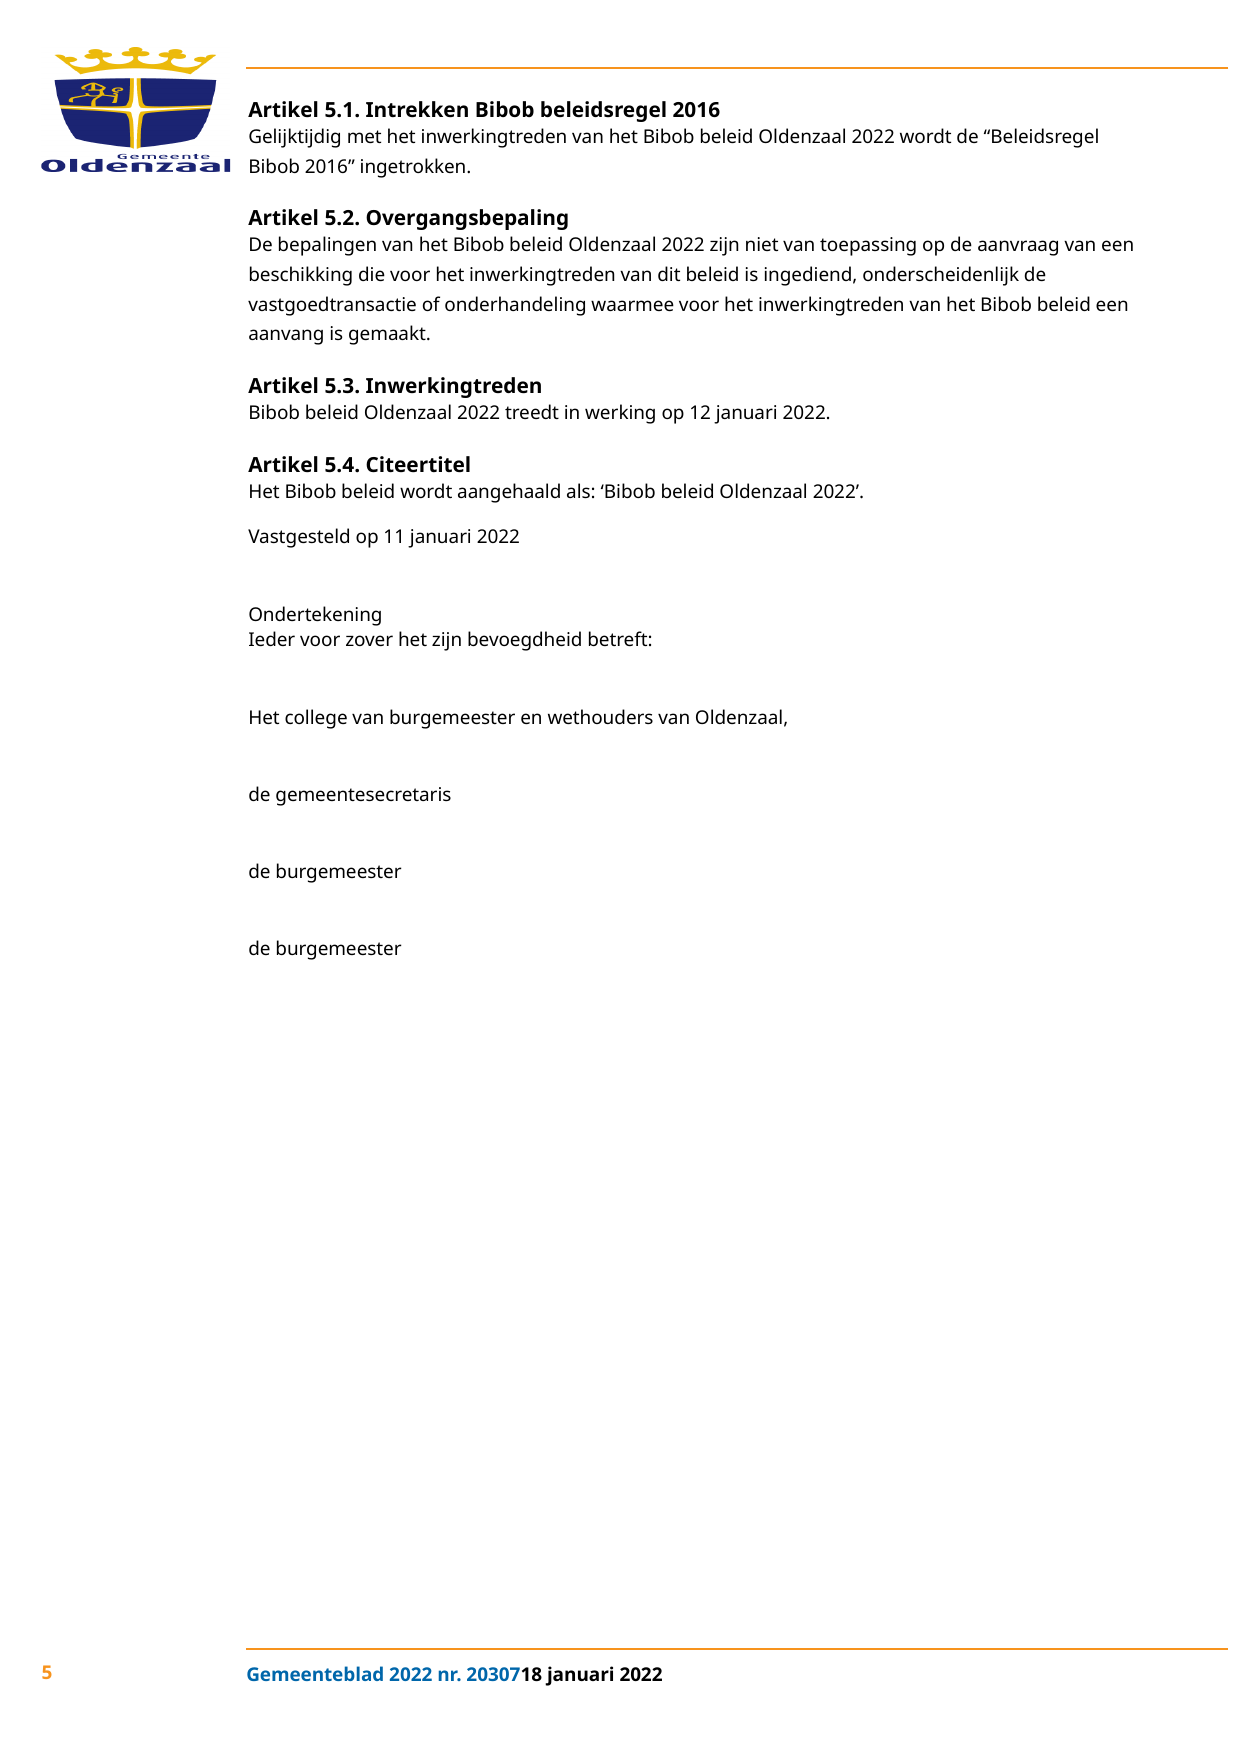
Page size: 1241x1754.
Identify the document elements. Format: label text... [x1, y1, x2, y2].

text Het Bibob beleid wordt aangehaald als: ‘Bibob beleid Oldenzaal 2022’. [248, 478, 1152, 504]
text de gemeentesecretaris [248, 781, 1152, 807]
text Bibob beleid Oldenzaal 2022 treedt in werking op 12 januari 2022. [248, 399, 1152, 425]
text Artikel 5.2. Overgangsbepaling [248, 203, 1152, 232]
picture [41, 47, 231, 172]
text Artikel 5.1. Intrekken Bibob beleidsregel 2016 [248, 95, 1152, 123]
text Ieder voor zover het zijn bevoegdheid betreft: [248, 627, 1152, 652]
text Ondertekening [248, 601, 1152, 627]
text de burgemeester [248, 935, 1152, 961]
text De bepalingen van het Bibob beleid Oldenzaal 2022 zijn niet van toepassing op de aanvraag van een beschikking die voor het inwerkingtreden van dit beleid is ingediend, onderscheidenlijk de vastgoedtransactie of onderhandeling waarmee voor het inwerkingtreden van het Bibob beleid een aanvang is gemaakt. [248, 232, 1152, 346]
text Het college van burgemeester en wethouders van Oldenzaal, [248, 704, 1152, 729]
text Artikel 5.4. Citeertitel [248, 450, 1152, 478]
text Vastgesteld op 11 januari 2022 [248, 524, 1152, 549]
text Gelijktijdig met het inwerkingtreden van het Bibob beleid Oldenzaal 2022 wordt de “Beleidsregel Bibob 2016” ingetrokken. [248, 123, 1152, 178]
text Artikel 5.3. Inwerkingtreden [248, 371, 1152, 399]
text de burgemeester [248, 858, 1152, 884]
